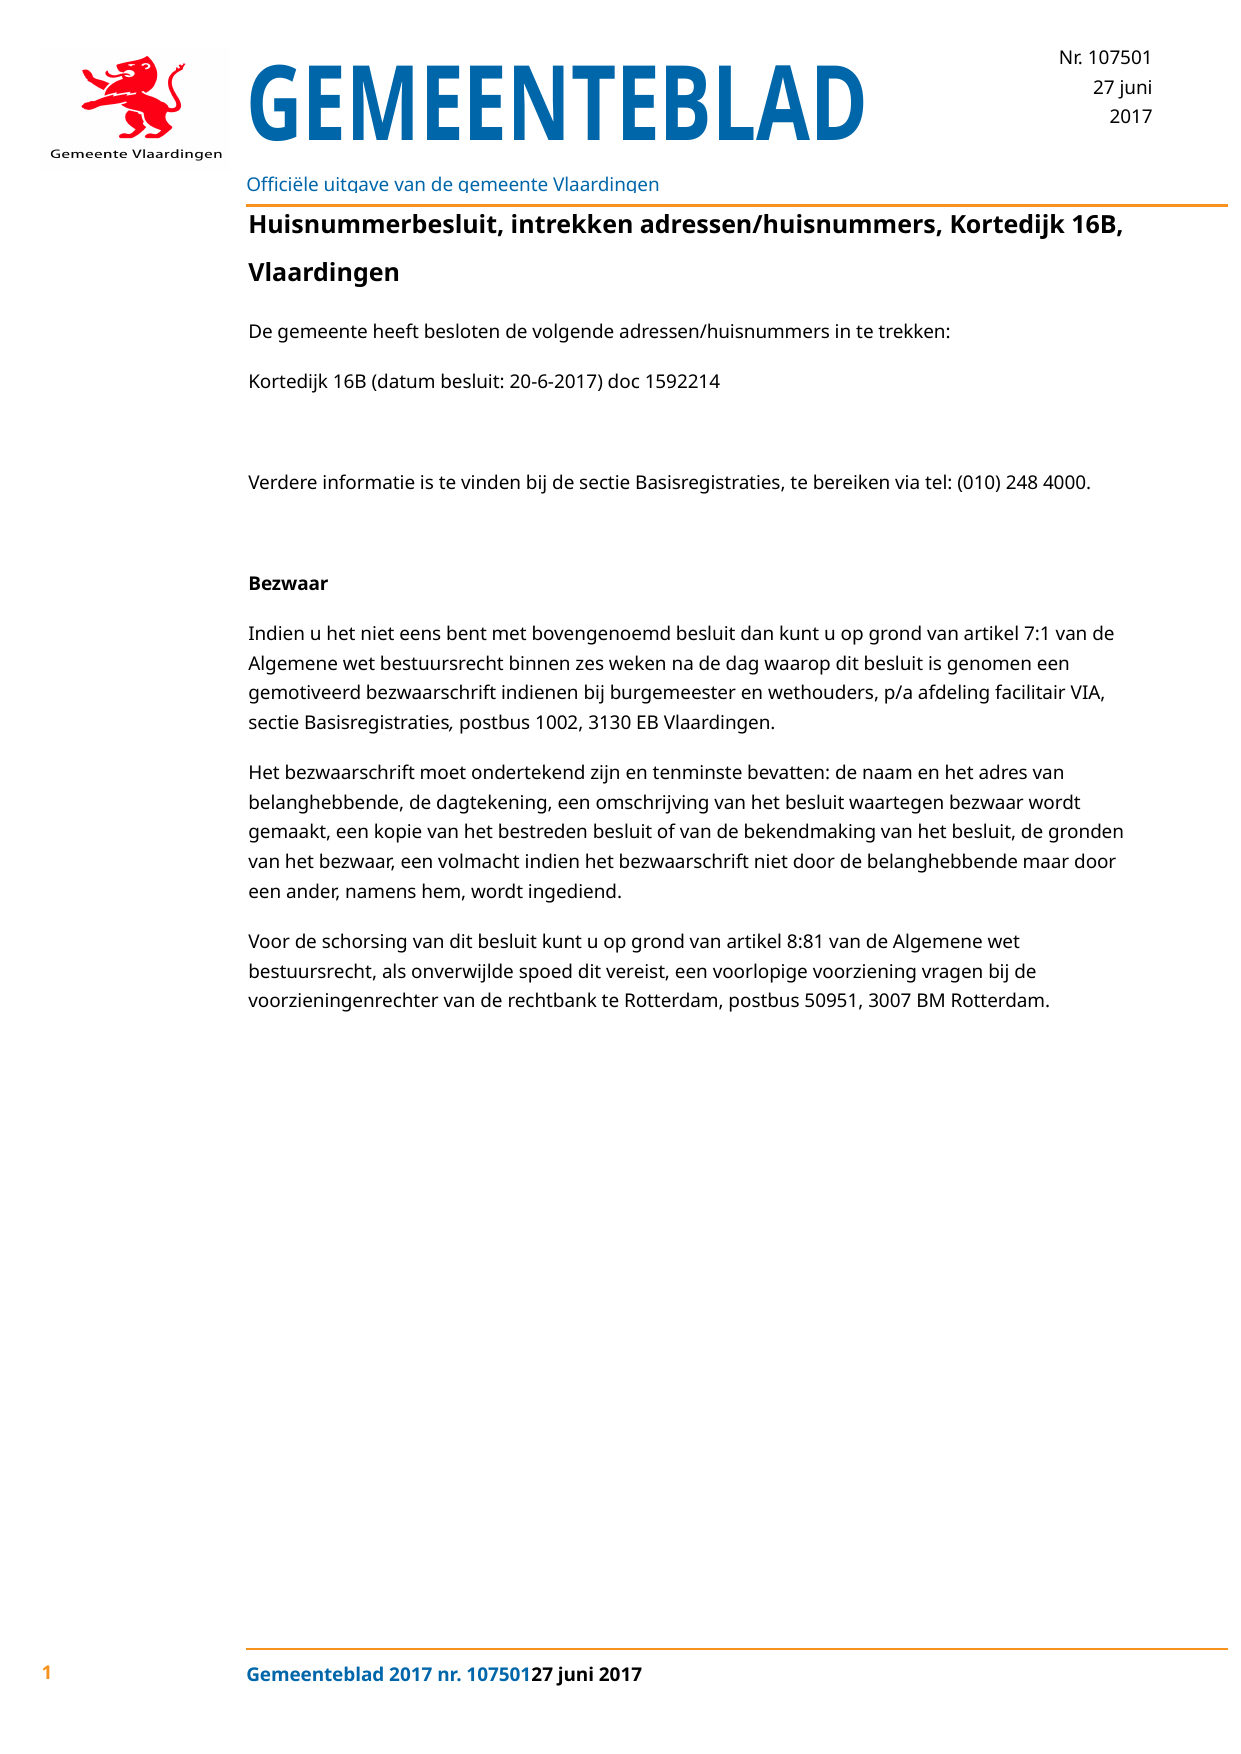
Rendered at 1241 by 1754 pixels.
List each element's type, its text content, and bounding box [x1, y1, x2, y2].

text Bezwaar [248, 570, 1152, 596]
text Het bezwaarschrift moet ondertekend zijn en tenminste bevatten: de naam en het adres van belanghebbende, de dagtekening, een omschrijving van het besluit waartegen bezwaar wordt gemaakt, een kopie van het bestreden besluit of van de bekendmaking van het besluit, de gronden van het bezwaar, een volmacht indien het bezwaarschrift niet door de belanghebbende maar door een ander, namens hem, wordt ingediend. [248, 759, 1152, 904]
picture [41, 47, 231, 172]
text Verdere informatie is te vinden bij de sectie Basisregistraties, te bereiken via tel: (010) 248 4000. [248, 469, 1152, 495]
text Voor de schorsing van dit besluit kunt u op grond van artikel 8:81 van de Algemene wet bestuursrecht, als onverwijlde spoed dit vereist, een voorlopige voorziening vragen bij de voorzieningenrechter van de rechtbank te Rotterdam, postbus 50951, 3007 BM Rotterdam. [248, 928, 1152, 1013]
text Huisnummerbesluit, intrekken adressen/huisnummers, Kortedijk 16B, Vlaardingen [248, 207, 1152, 288]
text Indien u het niet eens bent met bovengenoemd besluit dan kunt u op grond van artikel 7:1 van de Algemene wet bestuursrecht binnen zes weken na de dag waarop dit besluit is genomen een gemotiveerd bezwaarschrift indienen bij burgemeester en wethouders, p/a afdeling facilitair VIA, sectie Basisregistraties, postbus 1002, 3130 EB Vlaardingen. [248, 620, 1152, 735]
text De gemeente heeft besloten de volgende adressen/huisnummers in te trekken: [248, 318, 1152, 344]
text Kortedijk 16B (datum besluit: 20-6-2017) doc 1592214 [248, 368, 1152, 394]
